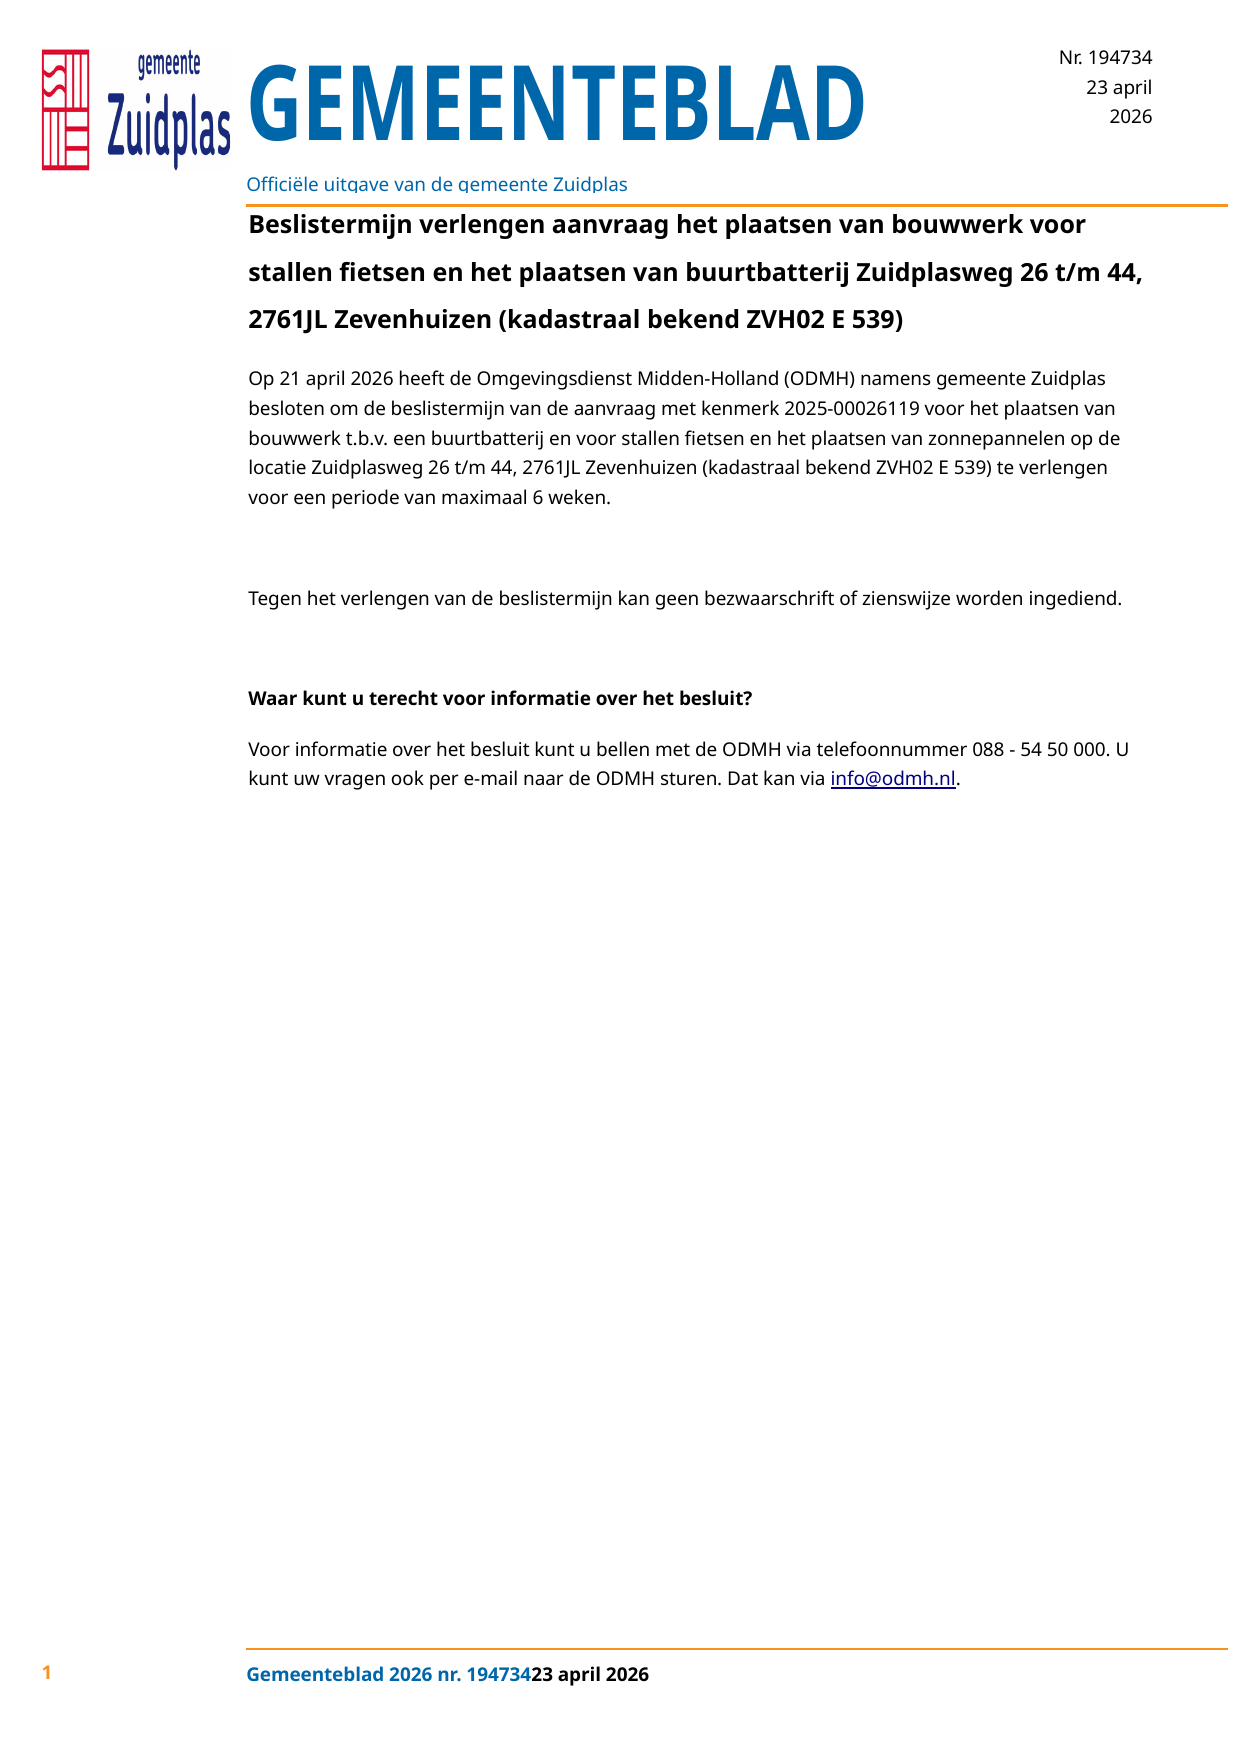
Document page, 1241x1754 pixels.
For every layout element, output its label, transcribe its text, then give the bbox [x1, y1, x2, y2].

text Tegen het verlengen van de beslistermijn kan geen bezwaarschrift of zienswijze worden ingediend. [248, 585, 1152, 610]
text Beslistermijn verlengen aanvraag het plaatsen van bouwwerk voor stallen fietsen en het plaatsen van buurtbatterij Zuidplasweg 26 t/m 44, 2761JL Zevenhuizen (kadastraal bekend ZVH02 E 539) [248, 207, 1152, 336]
text Voor informatie over het besluit kunt u bellen met de ODMH via telefoonnummer 088 - 54 50 000. U kunt uw vragen ook per e-mail naar de ODMH sturen. Dat kan via info@odmh.nl. [248, 736, 1152, 791]
text Op 21 april 2026 heeft de Omgevingsdienst Midden-Holland (ODMH) namens gemeente Zuidplas besloten om de beslistermijn van de aanvraag met kenmerk 2025-00026119 voor het plaatsen van bouwwerk t.b.v. een buurtbatterij en voor stallen fietsen en het plaatsen van zonnepannelen op de locatie Zuidplasweg 26 t/m 44, 2761JL Zevenhuizen (kadastraal bekend ZVH02 E 539) te verlengen voor een periode van maximaal 6 weken. [248, 366, 1152, 509]
text Waar kunt u terecht voor informatie over het besluit? [248, 686, 1152, 711]
picture [41, 47, 231, 172]
